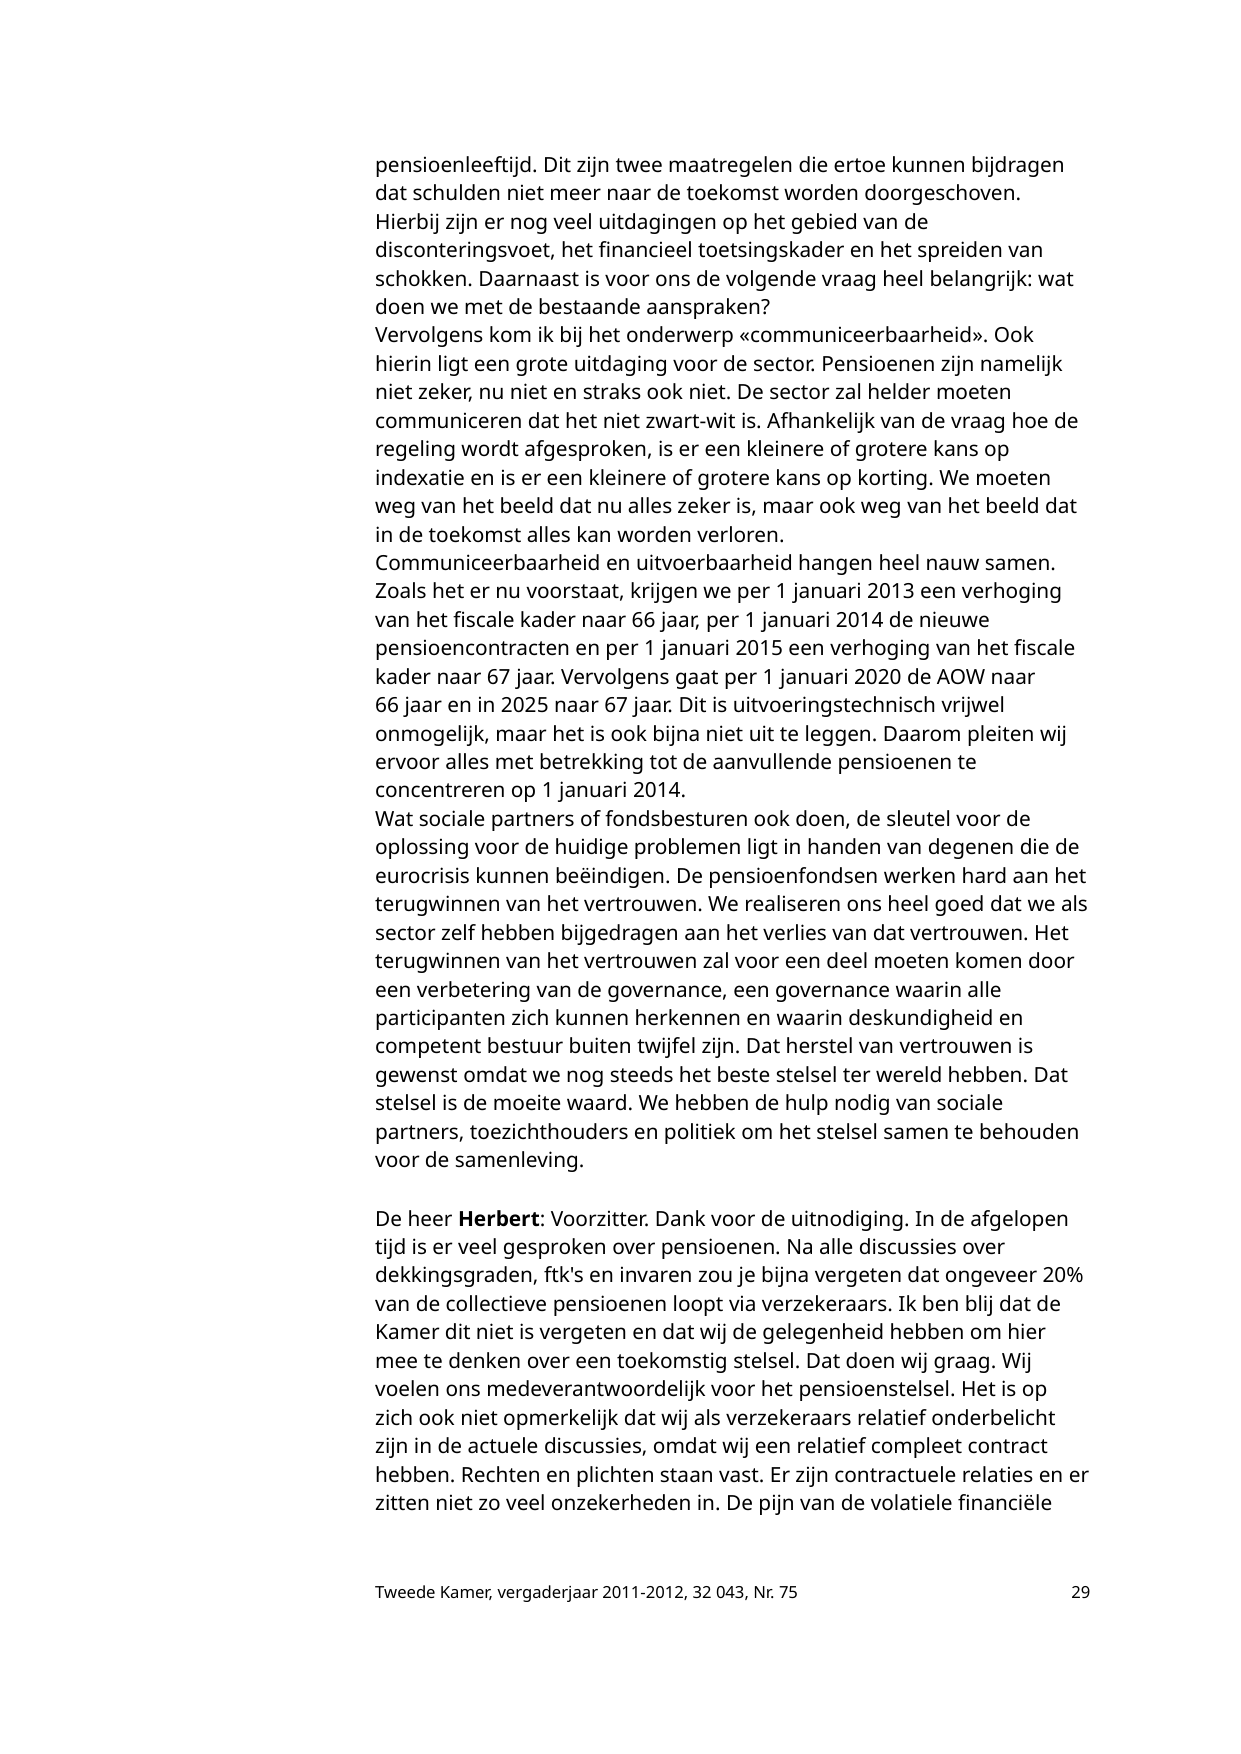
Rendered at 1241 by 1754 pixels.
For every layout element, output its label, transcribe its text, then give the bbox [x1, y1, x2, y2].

text De heer Herbert: Voorzitter. Dank voor de uitnodiging. In de afgelopen tijd is er veel gesproken over pensioenen. Na alle discussies over dekkingsgraden, ftk's en invaren zou je bijna vergeten dat ongeveer 20% van de collectieve pensioenen loopt via verzekeraars. Ik ben blij dat de Kamer dit niet is vergeten en dat wij de gelegenheid hebben om hier mee te denken over een toekomstig stelsel. Dat doen wij graag. Wij voelen ons medeverantwoordelijk voor het pensioenstelsel. Het is op zich ook niet opmerkelijk dat wij als verzekeraars relatief onderbelicht zijn in de actuele discussies, omdat wij een relatief compleet contract hebben. Rechten en plichten staan vast. Er zijn contractuele relaties en er zitten niet zo veel onzekerheden in. De pijn van de volatiele financiële [375, 1204, 1090, 1517]
text Communiceerbaarheid en uitvoerbaarheid hangen heel nauw samen. Zoals het er nu voorstaat, krijgen we per 1 januari 2013 een verhoging van het fiscale kader naar 66 jaar, per 1 januari 2014 de nieuwe pensioencontracten en per 1 januari 2015 een verhoging van het fiscale kader naar 67 jaar. Vervolgens gaat per 1 januari 2020 de AOW naar 66 jaar en in 2025 naar 67 jaar. Dit is uitvoeringstechnisch vrijwel onmogelijk, maar het is ook bijna niet uit te leggen. Daarom pleiten wij ervoor alles met betrekking tot de aanvullende pensioenen te concentreren op 1 januari 2014. [375, 548, 1090, 804]
text Vervolgens kom ik bij het onderwerp «communiceerbaarheid». Ook hierin ligt een grote uitdaging voor de sector. Pensioenen zijn namelijk niet zeker, nu niet en straks ook niet. De sector zal helder moeten communiceren dat het niet zwart-wit is. Afhankelijk van de vraag hoe de regeling wordt afgesproken, is er een kleinere of grotere kans op indexatie en is er een kleinere of grotere kans op korting. We moeten weg van het beeld dat nu alles zeker is, maar ook weg van het beeld dat in de toekomst alles kan worden verloren. [375, 321, 1090, 548]
text pensioenleeftijd. Dit zijn twee maatregelen die ertoe kunnen bijdragen dat schulden niet meer naar de toekomst worden doorgeschoven. Hierbij zijn er nog veel uitdagingen op het gebied van de disconteringsvoet, het financieel toetsingskader en het spreiden van schokken. Daarnaast is voor ons de volgende vraag heel belangrijk: wat doen we met de bestaande aanspraken? [375, 150, 1090, 321]
text Wat sociale partners of fondsbesturen ook doen, de sleutel voor de oplossing voor de huidige problemen ligt in handen van degenen die de eurocrisis kunnen beëindigen. De pensioenfondsen werken hard aan het terugwinnen van het vertrouwen. We realiseren ons heel goed dat we als sector zelf hebben bijgedragen aan het verlies van dat vertrouwen. Het terugwinnen van het vertrouwen zal voor een deel moeten komen door een verbetering van de governance, een governance waarin alle participanten zich kunnen herkennen en waarin deskundigheid en competent bestuur buiten twijfel zijn. Dat herstel van vertrouwen is gewenst omdat we nog steeds het beste stelsel ter wereld hebben. Dat stelsel is de moeite waard. We hebben de hulp nodig van sociale partners, toezichthouders en politiek om het stelsel samen te behouden voor de samenleving. [375, 804, 1090, 1174]
